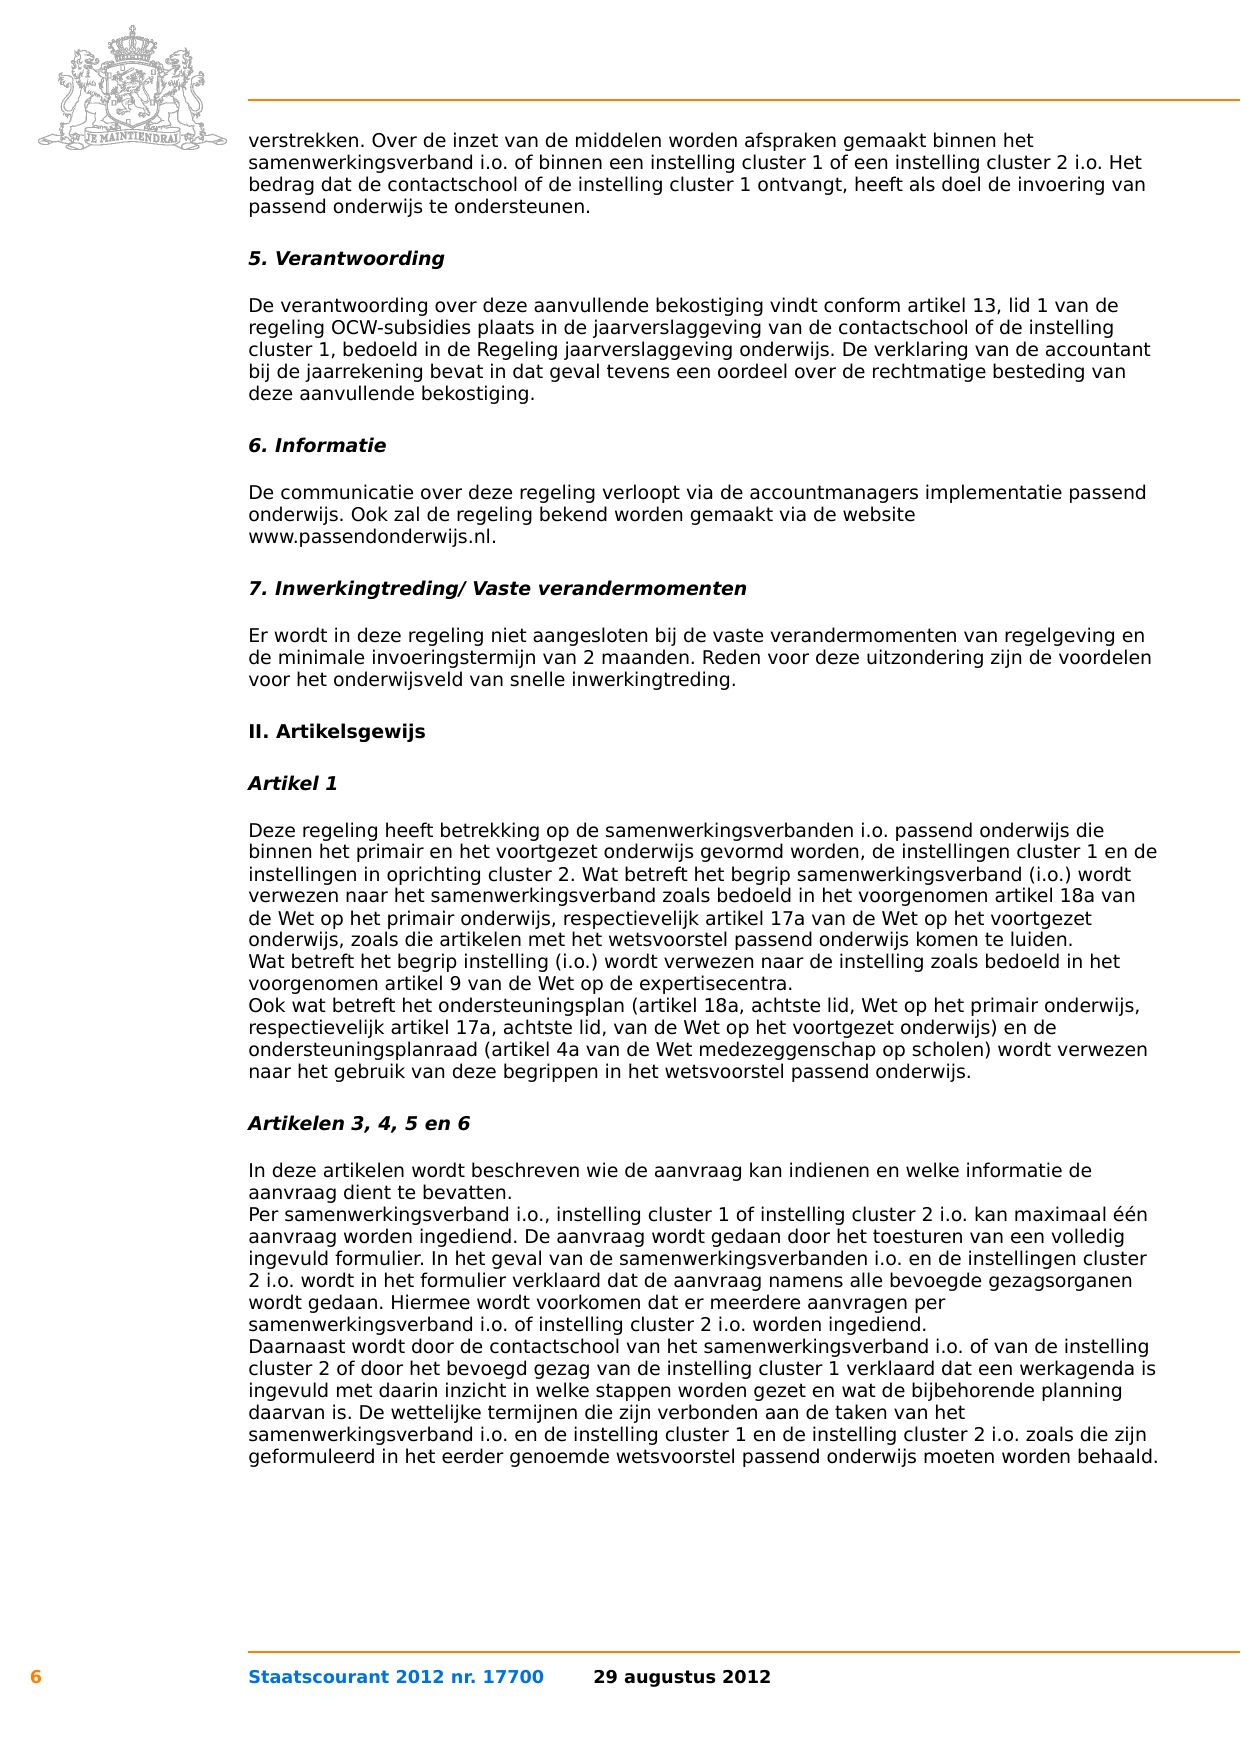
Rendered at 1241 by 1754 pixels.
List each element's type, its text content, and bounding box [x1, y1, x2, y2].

subtitle 6. Informatie [248, 435, 1163, 457]
subtitle 7. Inwerkingtreding/ Vaste verandermomenten [248, 578, 1163, 599]
subtitle Artikelen 3, 4, 5 en 6 [248, 1113, 1163, 1135]
text Deze regeling heeft betrekking op de samenwerkingsverbanden i.o. passend onderwijs die binnen het primair en het voortgezet onderwijs gevormd worden, de instellingen cluster 1 en de instellingen in oprichting cluster 2. Wat betreft het begrip samenwerkingsverband (i.o.) wordt verwezen naar het samenwerkingsverband zoals bedoeld in het voorgenomen artikel 18a van de Wet op het primair onderwijs, respectievelijk artikel 17a van de Wet op het voortgezet onderwijs, zoals die artikelen met het wetsvoorstel passend onderwijs komen te luiden. [248, 819, 1163, 951]
text verstrekken. Over de inzet van de middelen worden afspraken gemaakt binnen het samenwerkingsverband i.o. of binnen een instelling cluster 1 of een instelling cluster 2 i.o. Het bedrag dat de contactschool of de instelling cluster 1 ontvangt, heeft als doel de invoering van passend onderwijs te ondersteunen. [248, 130, 1163, 218]
text Per samenwerkingsverband i.o., instelling cluster 1 of instelling cluster 2 i.o. kan maximaal één aanvraag worden ingediend. De aanvraag wordt gedaan door het toesturen van een volledig ingevuld formulier. In het geval van de samenwerkingsverbanden i.o. en de instellingen cluster 2 i.o. wordt in het formulier verklaard dat de aanvraag namens alle bevoegde gezagsorganen wordt gedaan. Hiermee wordt voorkomen dat er meerdere aanvragen per samenwerkingsverband i.o. of instelling cluster 2 i.o. worden ingediend. [248, 1204, 1163, 1336]
subtitle 5. Verantwoording [248, 248, 1163, 270]
text De communicatie over deze regeling verloopt via de accountmanagers implementatie passend onderwijs. Ook zal de regeling bekend worden gemaakt via de website www.passendonderwijs.nl. [248, 482, 1163, 548]
picture [38, 25, 227, 150]
text Er wordt in deze regeling niet aangesloten bij de vaste verandermomenten van regelgeving en de minimale invoeringstermijn van 2 maanden. Reden voor deze uitzondering zijn de voordelen voor het onderwijsveld van snelle inwerkingtreding. [248, 624, 1163, 691]
text Wat betreft het begrip instelling (i.o.) wordt verwezen naar de instelling zoals bedoeld in het voorgenomen artikel 9 van de Wet op de expertisecentra. [248, 951, 1163, 995]
subtitle Artikel 1 [248, 772, 1163, 794]
text Ook wat betreft het ondersteuningsplan (artikel 18a, achtste lid, Wet op het primair onderwijs, respectievelijk artikel 17a, achtste lid, van de Wet op het voortgezet onderwijs) en de ondersteuningsplanraad (artikel 4a van de Wet medezeggenschap op scholen) wordt verwezen naar het gebruik van deze begrippen in het wetsvoorstel passend onderwijs. [248, 995, 1163, 1083]
text De verantwoording over deze aanvullende bekostiging vindt conform artikel 13, lid 1 van de regeling OCW-subsidies plaats in de jaarverslaggeving van de contactschool of de instelling cluster 1, bedoeld in de Regeling jaarverslaggeving onderwijs. De verklaring van de accountant bij de jaarrekening bevat in dat geval tevens een oordeel over de rechtmatige besteding van deze aanvullende bekostiging. [248, 295, 1163, 405]
text Daarnaast wordt door de contactschool van het samenwerkingsverband i.o. of van de instelling cluster 2 of door het bevoegd gezag van de instelling cluster 1 verklaard dat een werkagenda is ingevuld met daarin inzicht in welke stappen worden gezet en wat de bijbehorende planning daarvan is. De wettelijke termijnen die zijn verbonden aan de taken van het samenwerkingsverband i.o. en de instelling cluster 1 en de instelling cluster 2 i.o. zoals die zijn geformuleerd in het eerder genoemde wetsvoorstel passend onderwijs moeten worden behaald. [248, 1336, 1163, 1468]
text In deze artikelen wordt beschreven wie de aanvraag kan indienen en welke informatie de aanvraag dient te bevatten. [248, 1160, 1163, 1204]
subtitle II. Artikelsgewijs [248, 721, 1163, 742]
